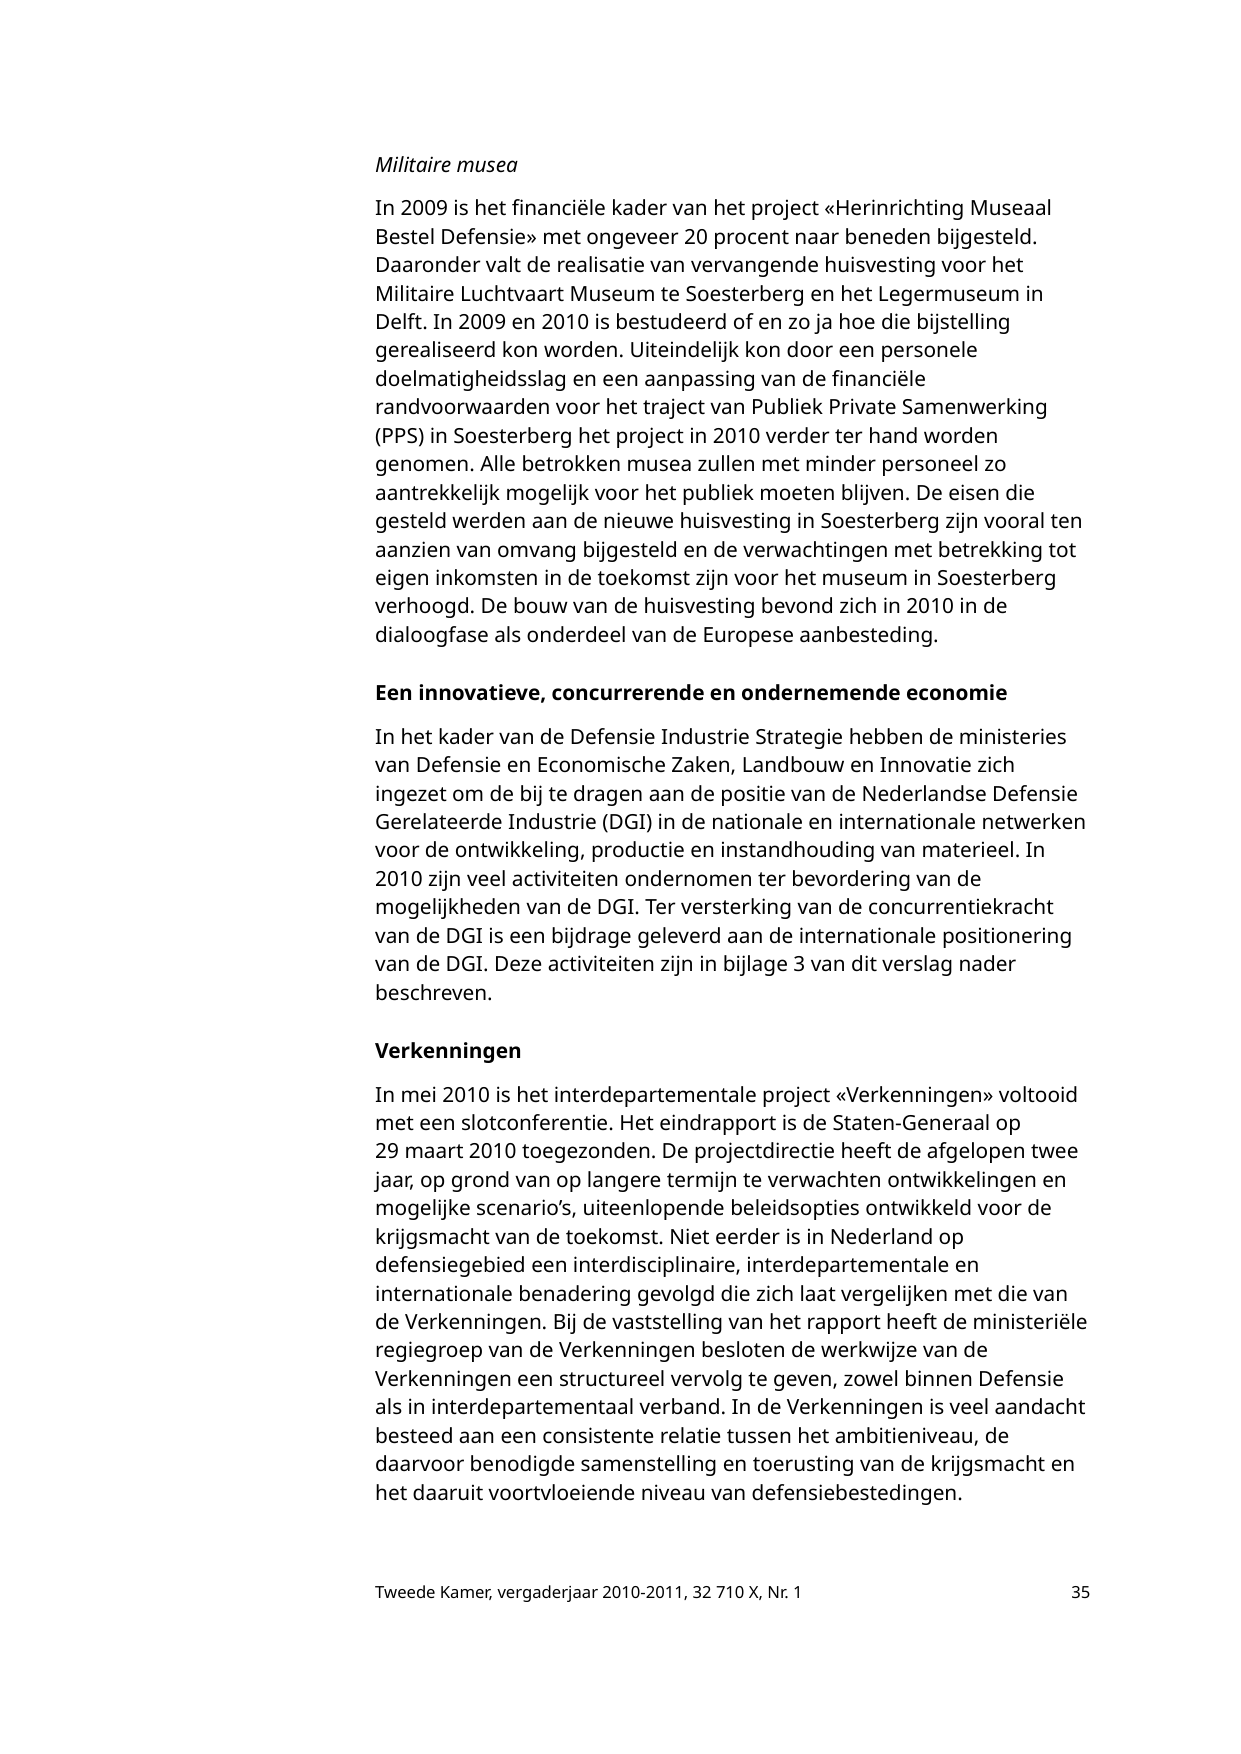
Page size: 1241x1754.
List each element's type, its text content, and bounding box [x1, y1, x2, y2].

text Verkenningen [375, 1036, 1090, 1065]
text In het kader van de Defensie Industrie Strategie hebben de ministeries van Defensie en Economische Zaken, Landbouw en Innovatie zich ingezet om de bij te dragen aan de positie van de Nederlandse Defensie Gerelateerde Industrie (DGI) in de nationale en internationale netwerken voor de ontwikkeling, productie en instandhouding van materieel. In 2010 zijn veel activiteiten ondernomen ter bevordering van de mogelijkheden van de DGI. Ter versterking van de concurrentiekracht van de DGI is een bijdrage geleverd aan de internationale positionering van de DGI. Deze activiteiten zijn in bijlage 3 van dit verslag nader beschreven. [375, 722, 1090, 1006]
text In 2009 is het financiële kader van het project «Herinrichting Museaal Bestel Defensie» met ongeveer 20 procent naar beneden bijgesteld. Daaronder valt de realisatie van vervangende huisvesting voor het Militaire Luchtvaart Museum te Soesterberg en het Legermuseum in Delft. In 2009 en 2010 is bestudeerd of en zo ja hoe die bijstelling gerealiseerd kon worden. Uiteindelijk kon door een personele doelmatigheidsslag en een aanpassing van de financiële randvoorwaarden voor het traject van Publiek Private Samenwerking (PPS) in Soesterberg het project in 2010 verder ter hand worden genomen. Alle betrokken musea zullen met minder personeel zo aantrekkelijk mogelijk voor het publiek moeten blijven. De eisen die gesteld werden aan de nieuwe huisvesting in Soesterberg zijn vooral ten aanzien van omvang bijgesteld en de verwachtingen met betrekking tot eigen inkomsten in de toekomst zijn voor het museum in Soesterberg verhoogd. De bouw van de huisvesting bevond zich in 2010 in de dialoogfase als onderdeel van de Europese aanbesteding. [375, 193, 1090, 648]
text In mei 2010 is het interdepartementale project «Verkenningen» voltooid met een slotconferentie. Het eindrapport is de Staten-Generaal op 29 maart 2010 toegezonden. De projectdirectie heeft de afgelopen twee jaar, op grond van op langere termijn te verwachten ontwikkelingen en mogelijke scenario’s, uiteenlopende beleidsopties ontwikkeld voor de krijgsmacht van de toekomst. Niet eerder is in Nederland op defensiegebied een interdisciplinaire, interdepartementale en internationale benadering gevolgd die zich laat vergelijken met die van de Verkenningen. Bij de vaststelling van het rapport heeft de ministeriële regiegroep van de Verkenningen besloten de werkwijze van de Verkenningen een structureel vervolg te geven, zowel binnen Defensie als in interdepartementaal verband. In de Verkenningen is veel aandacht besteed aan een consistente relatie tussen het ambitieniveau, de daarvoor benodigde samenstelling en toerusting van de krijgsmacht en het daaruit voortvloeiende niveau van defensiebestedingen. [375, 1080, 1090, 1506]
text Militaire musea [375, 150, 1090, 178]
text Een innovatieve, concurrerende en ondernemende economie [375, 678, 1090, 707]
